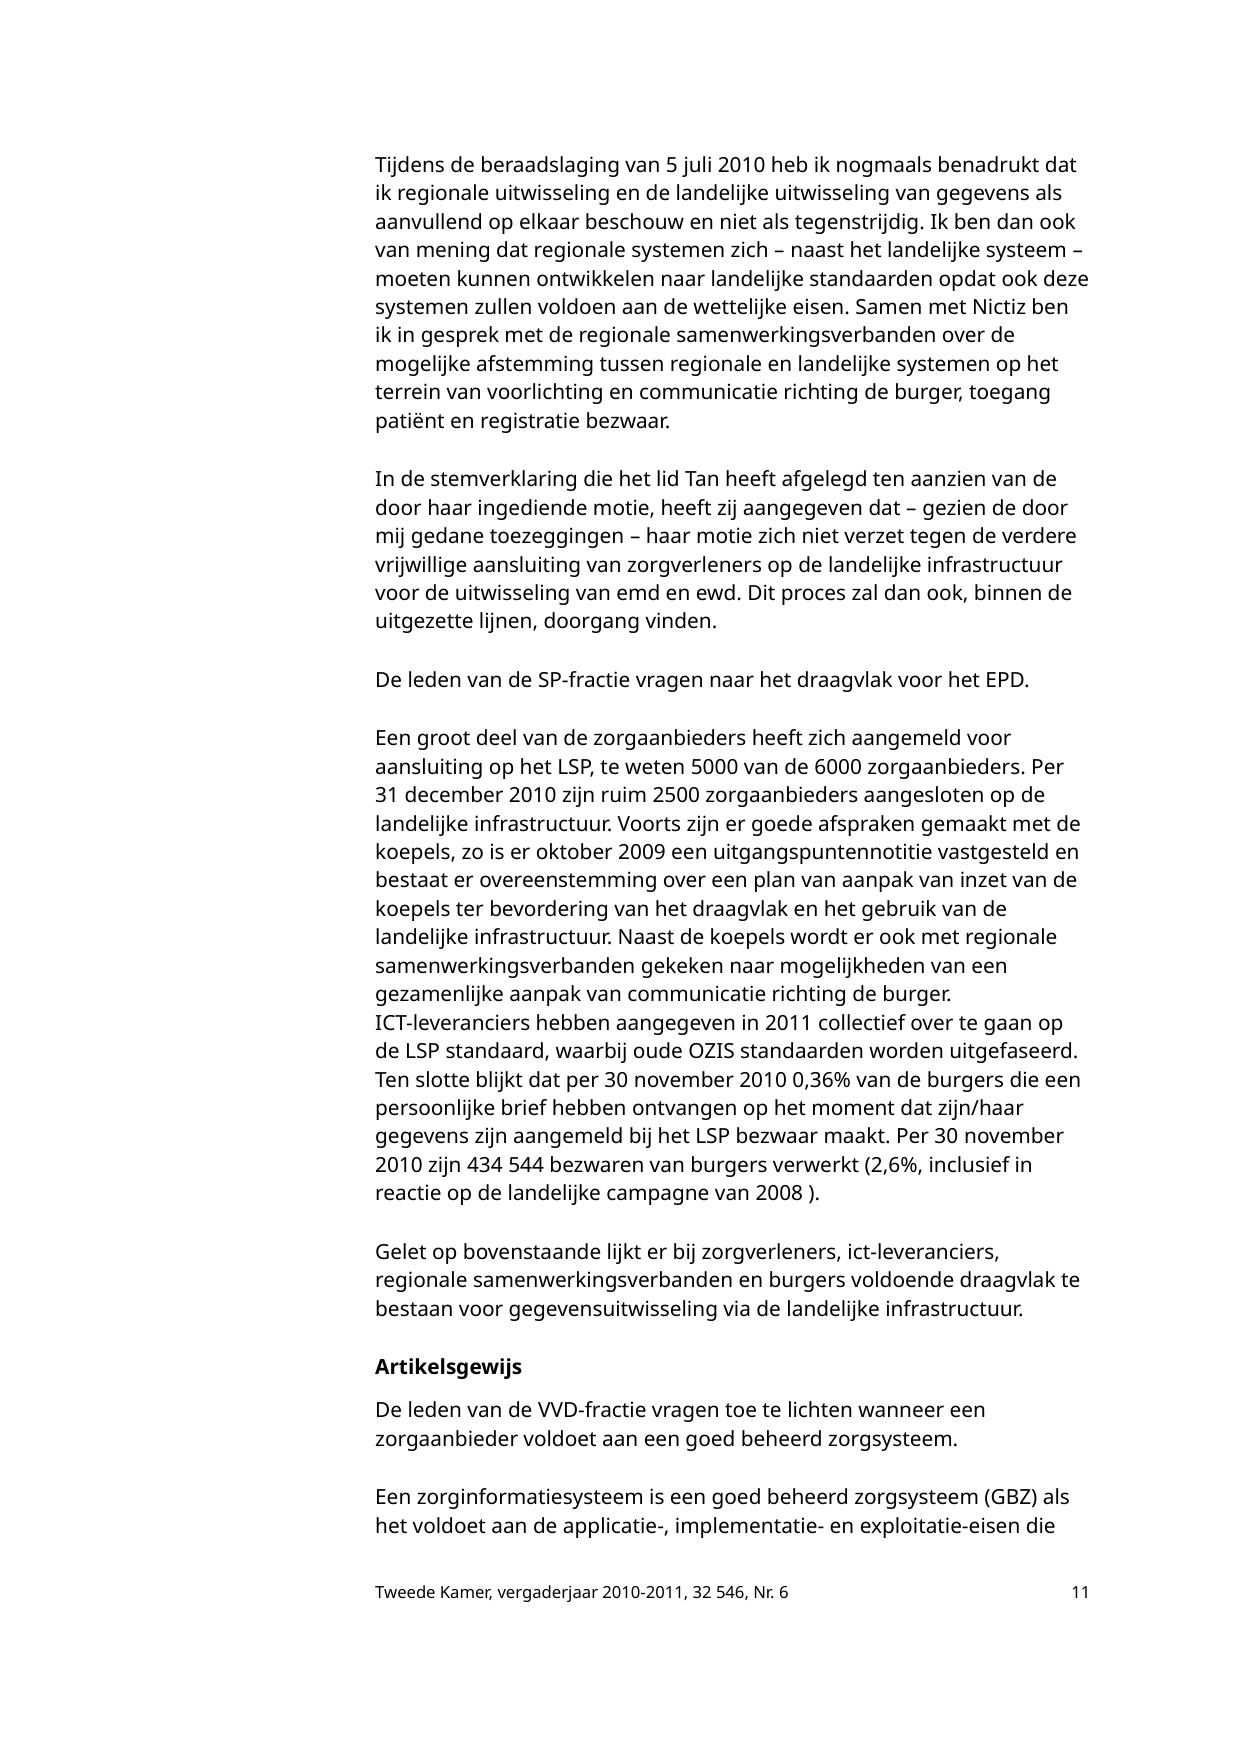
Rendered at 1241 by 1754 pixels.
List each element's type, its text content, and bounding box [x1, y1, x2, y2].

text De leden van de VVD-fractie vragen toe te lichten wanneer een zorgaanbieder voldoet aan een goed beheerd zorgsysteem. [375, 1396, 1090, 1452]
text Ten slotte blijkt dat per 30 november 2010 0,36% van de burgers die een persoonlijke brief hebben ontvangen op het moment dat zijn/haar gegevens zijn aangemeld bij het LSP bezwaar maakt. Per 30 november 2010 zijn 434 544 bezwaren van burgers verwerkt (2,6%, inclusief in reactie op de landelijke campagne van 2008 ). [375, 1065, 1090, 1207]
text In de stemverklaring die het lid Tan heeft afgelegd ten aanzien van de door haar ingediende motie, heeft zij aangegeven dat – gezien de door mij gedane toezeggingen – haar motie zich niet verzet tegen de verdere vrijwillige aansluiting van zorgverleners op de landelijke infrastructuur voor de uitwisseling van emd en ewd. Dit proces zal dan ook, binnen de uitgezette lijnen, doorgang vinden. [375, 464, 1090, 635]
text Artikelsgewijs [375, 1352, 1090, 1381]
text Een groot deel van de zorgaanbieders heeft zich aangemeld voor aansluiting op het LSP, te weten 5000 van de 6000 zorgaanbieders. Per 31 december 2010 zijn ruim 2500 zorgaanbieders aangesloten op de landelijke infrastructuur. Voorts zijn er goede afspraken gemaakt met de koepels, zo is er oktober 2009 een uitgangspuntennotitie vastgesteld en bestaat er overeenstemming over een plan van aanpak van inzet van de koepels ter bevordering van het draagvlak en het gebruik van de landelijke infrastructuur. Naast de koepels wordt er ook met regionale samenwerkingsverbanden gekeken naar mogelijkheden van een gezamenlijke aanpak van communicatie richting de burger. [375, 723, 1090, 1008]
text Gelet op bovenstaande lijkt er bij zorgverleners, ict-leveranciers, regionale samenwerkingsverbanden en burgers voldoende draagvlak te bestaan voor gegevensuitwisseling via de landelijke infrastructuur. [375, 1237, 1090, 1322]
text De leden van de SP-fractie vragen naar het draagvlak voor het EPD. [375, 665, 1090, 693]
text ICT-leveranciers hebben aangegeven in 2011 collectief over te gaan op de LSP standaard, waarbij oude OZIS standaarden worden uitgefaseerd. [375, 1008, 1090, 1065]
text Een zorginformatiesysteem is een goed beheerd zorgsysteem (GBZ) als het voldoet aan de applicatie-, implementatie- en exploitatie-eisen die [375, 1482, 1090, 1539]
text Tijdens de beraadslaging van 5 juli 2010 heb ik nogmaals benadrukt dat ik regionale uitwisseling en de landelijke uitwisseling van gegevens als aanvullend op elkaar beschouw en niet als tegenstrijdig. Ik ben dan ook van mening dat regionale systemen zich – naast het landelijke systeem – moeten kunnen ontwikkelen naar landelijke standaarden opdat ook deze systemen zullen voldoen aan de wettelijke eisen. Samen met Nictiz ben ik in gesprek met de regionale samenwerkingsverbanden over de mogelijke afstemming tussen regionale en landelijke systemen op het terrein van voorlichting en communicatie richting de burger, toegang patiënt en registratie bezwaar. [375, 150, 1090, 434]
